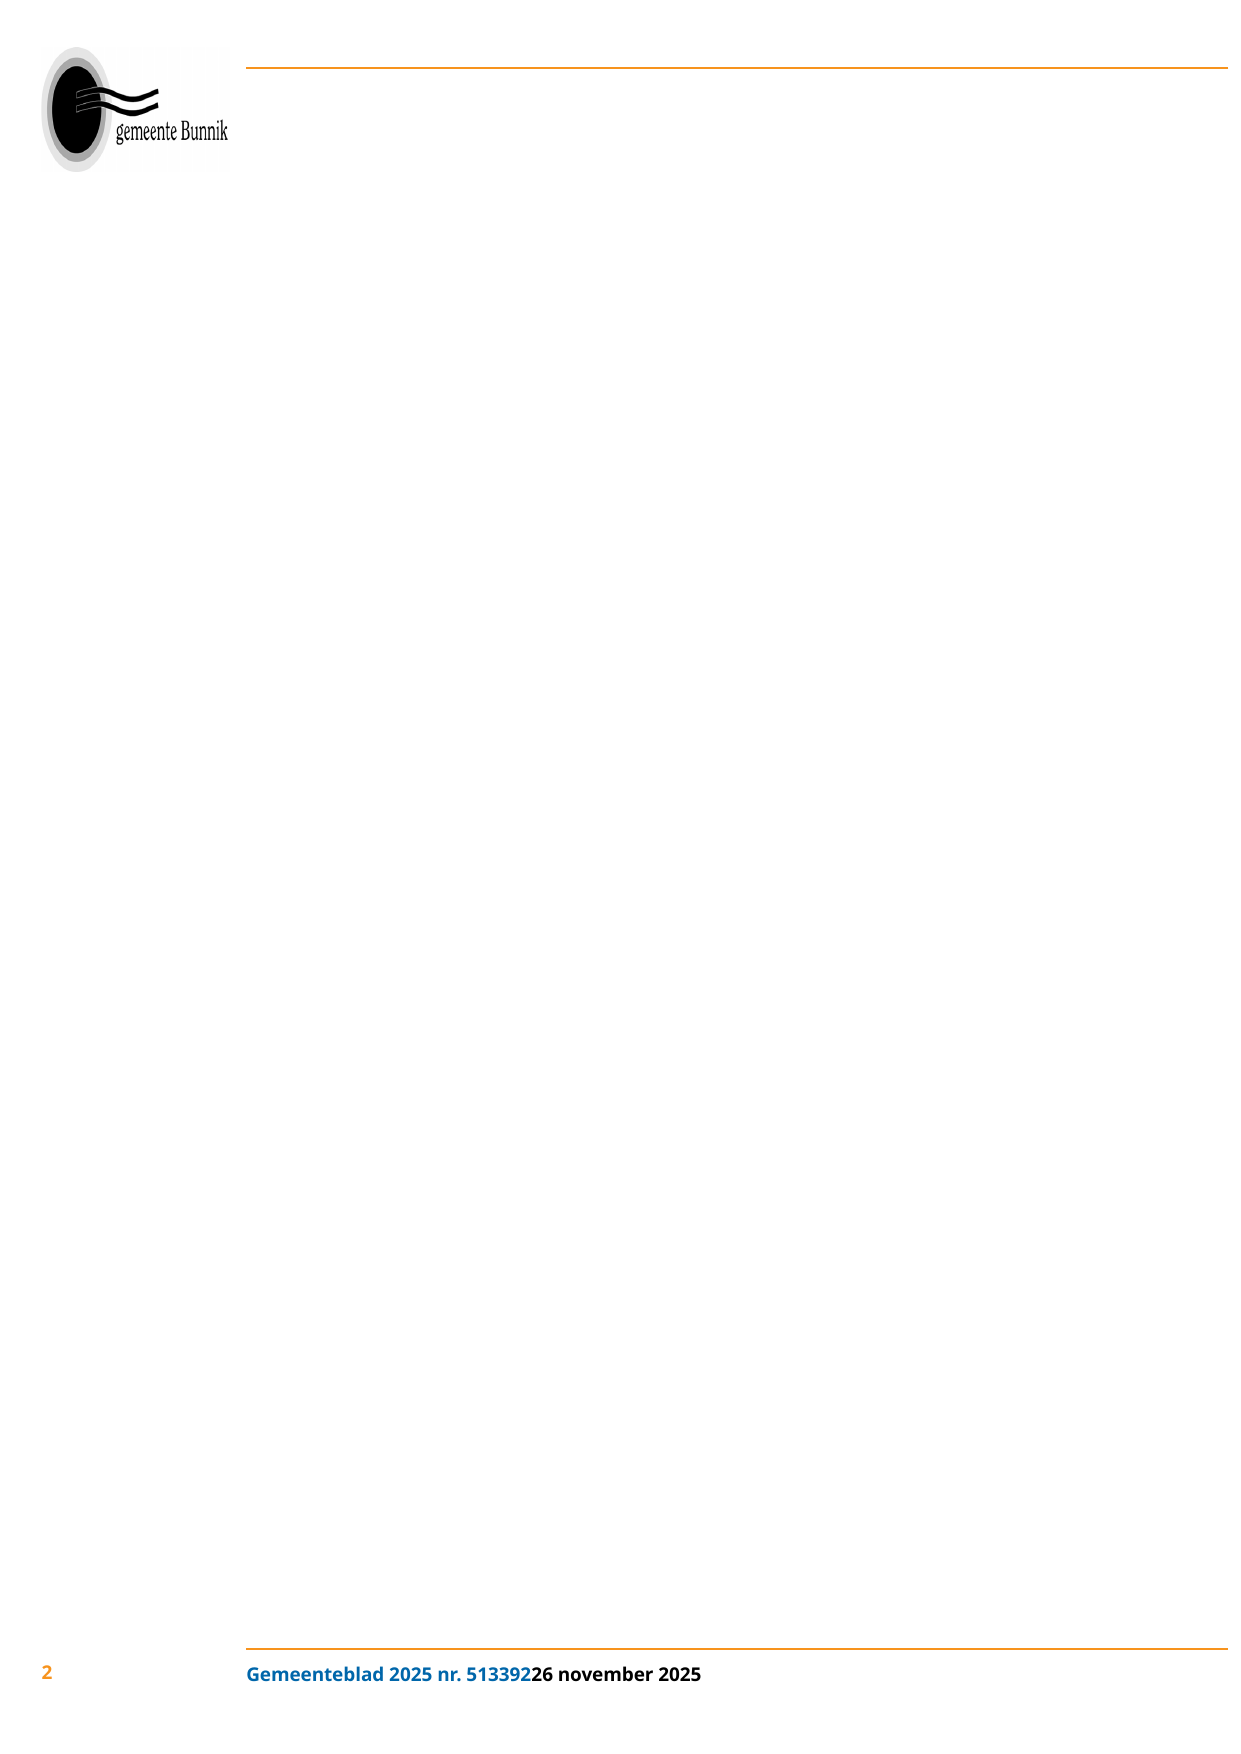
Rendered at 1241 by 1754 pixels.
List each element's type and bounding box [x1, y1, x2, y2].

picture [41, 47, 231, 172]
